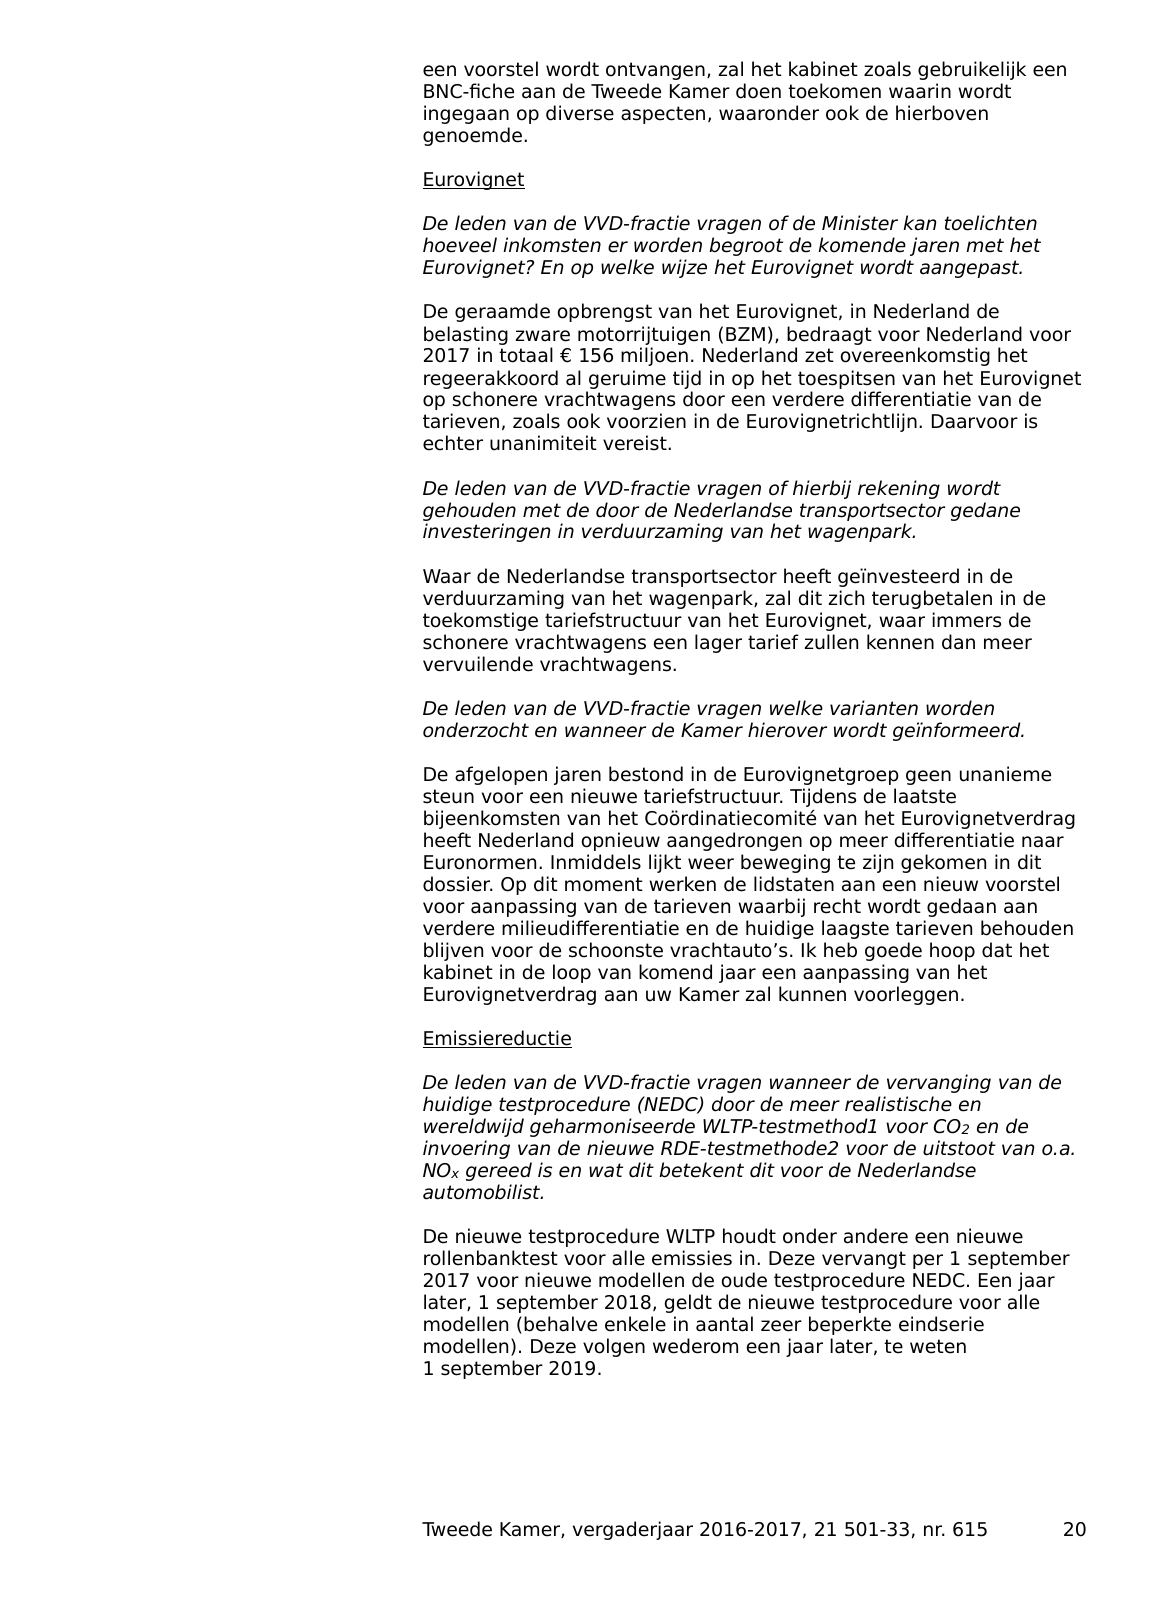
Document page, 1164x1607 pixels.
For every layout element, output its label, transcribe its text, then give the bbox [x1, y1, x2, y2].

text De leden van de VVD-fractie vragen wanneer de vervanging van de huidige testprocedure (NEDC) door de meer realistische en wereldwijd geharmoniseerde WLTP-testmethod1 voor CO2 en de invoering van de nieuwe RDE-testmethode2 voor de uitstoot van o.a. NOx gereed is en wat dit betekent dit voor de Nederlandse automobilist. [422, 1072, 1087, 1204]
text een voorstel wordt ontvangen, zal het kabinet zoals gebruikelijk een BNC-fiche aan de Tweede Kamer doen toekomen waarin wordt ingegaan op diverse aspecten, waaronder ook de hierboven genoemde. [422, 59, 1087, 147]
text De geraamde opbrengst van het Eurovignet, in Nederland de belasting zware motorrijtuigen (BZM), bedraagt voor Nederland voor 2017 in totaal € 156 miljoen. Nederland zet overeenkomstig het regeerakkoord al geruime tijd in op het toespitsen van het Eurovignet op schonere vrachtwagens door een verdere differentiatie van de tarieven, zoals ook voorzien in de Eurovignetrichtlijn. Daarvoor is echter unanimiteit vereist. [422, 301, 1087, 455]
subtitle Emissiereductie [422, 1028, 1087, 1050]
text De nieuwe testprocedure WLTP houdt onder andere een nieuwe rollenbanktest voor alle emissies in. Deze vervangt per 1 september 2017 voor nieuwe modellen de oude testprocedure NEDC. Een jaar later, 1 september 2018, geldt de nieuwe testprocedure voor alle modellen (behalve enkele in aantal zeer beperkte eindserie modellen). Deze volgen wederom een jaar later, te weten 1 september 2019. [422, 1226, 1087, 1380]
text De leden van de VVD-fractie vragen welke varianten worden onderzocht en wanneer de Kamer hierover wordt geïnformeerd. [422, 698, 1087, 742]
text De afgelopen jaren bestond in de Eurovignetgroep geen unanieme steun voor een nieuwe tariefstructuur. Tijdens de laatste bijeenkomsten van het Coördinatiecomité van het Eurovignetverdrag heeft Nederland opnieuw aangedrongen op meer differentiatie naar Euronormen. Inmiddels lijkt weer beweging te zijn gekomen in dit dossier. Op dit moment werken de lidstaten aan een nieuw voorstel voor aanpassing van de tarieven waarbij recht wordt gedaan aan verdere milieudifferentiatie en de huidige laagste tarieven behouden blijven voor de schoonste vrachtauto’s. Ik heb goede hoop dat het kabinet in de loop van komend jaar een aanpassing van het Eurovignetverdrag aan uw Kamer zal kunnen voorleggen. [422, 764, 1087, 1006]
text De leden van de VVD-fractie vragen of de Minister kan toelichten hoeveel inkomsten er worden begroot de komende jaren met het Eurovignet? En op welke wijze het Eurovignet wordt aangepast. [422, 213, 1087, 279]
text Waar de Nederlandse transportsector heeft geïnvesteerd in de verduurzaming van het wagenpark, zal dit zich terugbetalen in de toekomstige tariefstructuur van het Eurovignet, waar immers de schonere vrachtwagens een lager tarief zullen kennen dan meer vervuilende vrachtwagens. [422, 566, 1087, 676]
subtitle Eurovignet [422, 169, 1087, 191]
text De leden van de VVD-fractie vragen of hierbij rekening wordt gehouden met de door de Nederlandse transportsector gedane investeringen in verduurzaming van het wagenpark. [422, 477, 1087, 543]
